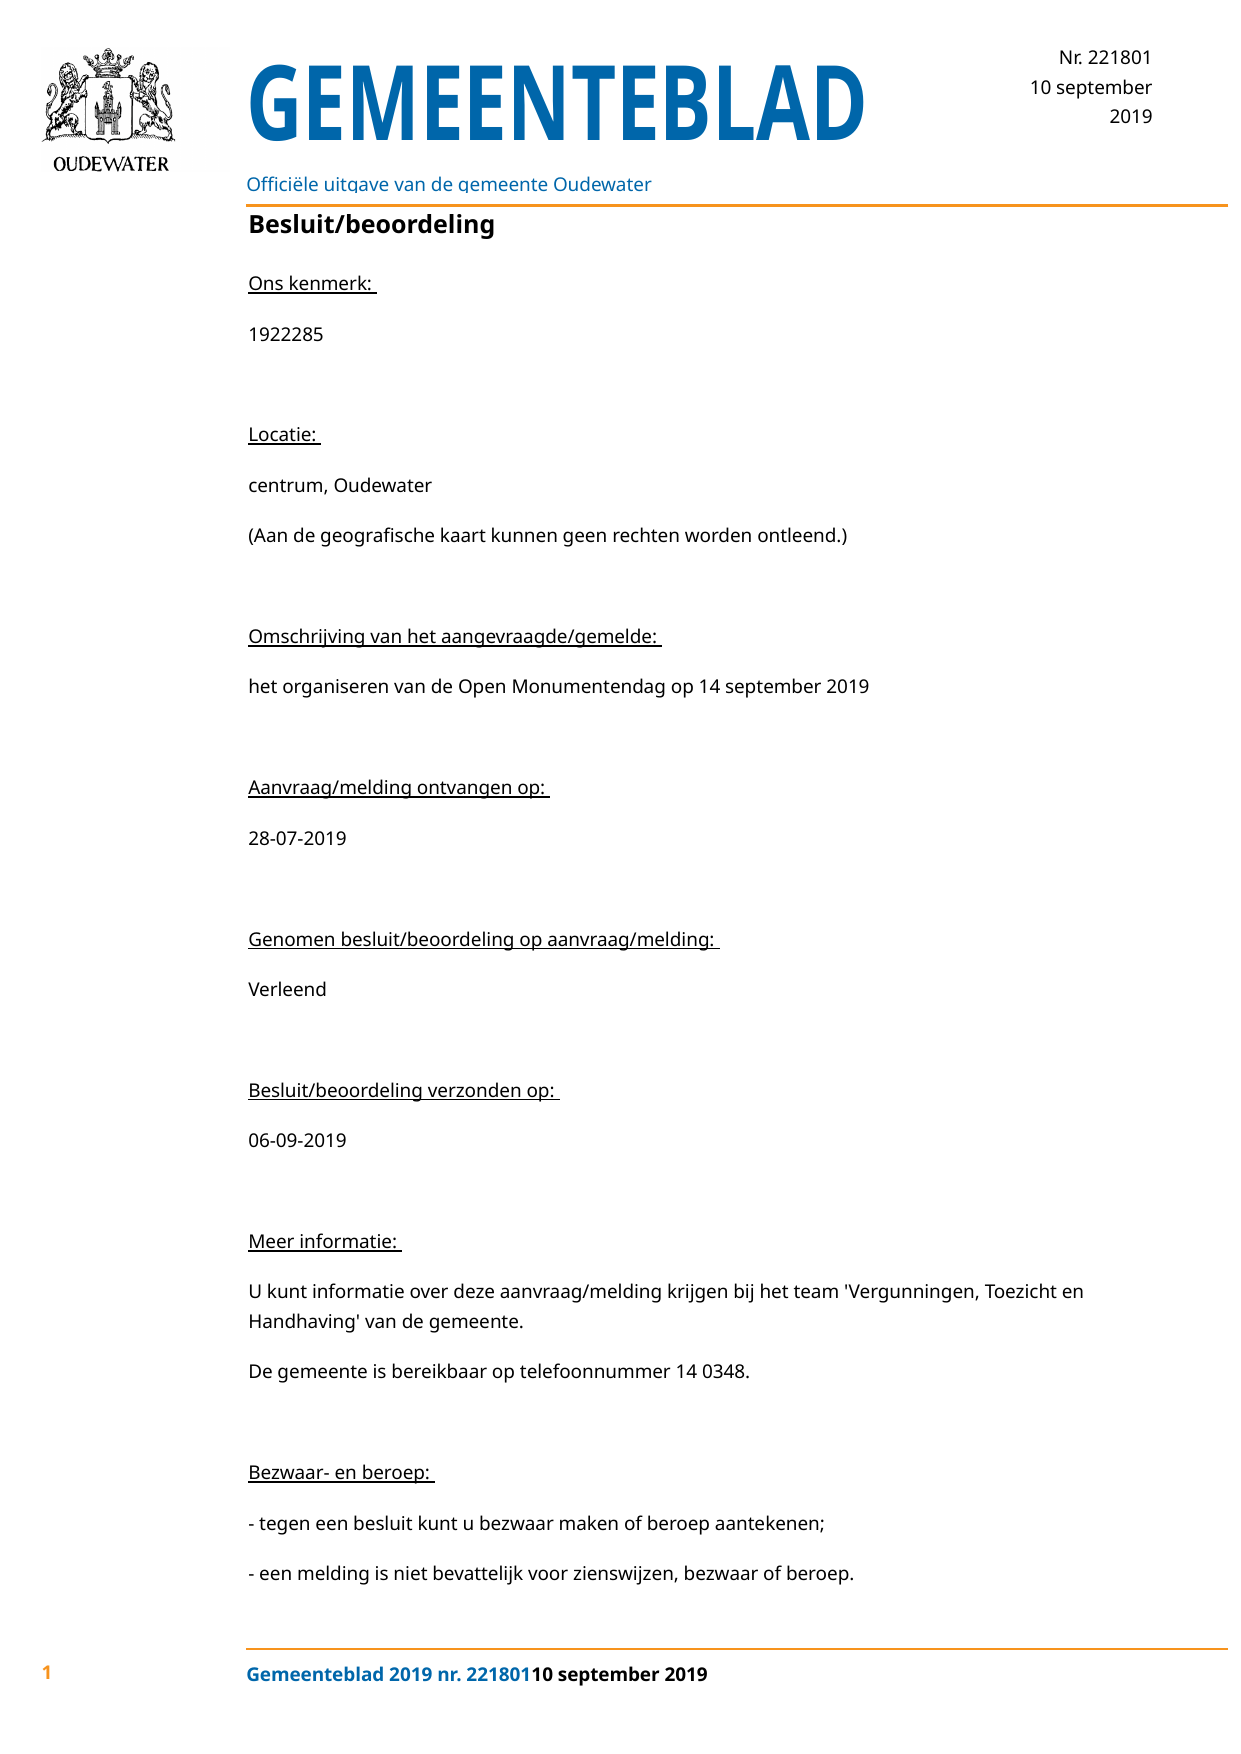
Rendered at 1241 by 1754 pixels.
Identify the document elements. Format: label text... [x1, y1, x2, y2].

picture [41, 47, 231, 172]
text het organiseren van de Open Monumentendag op 14 september 2019 [248, 674, 1152, 699]
text centrum, Oudewater [248, 472, 1152, 498]
text 1922285 [248, 321, 1152, 346]
text Genomen besluit/beoordeling op aanvraag/melding: [248, 926, 1152, 951]
text 28-07-2019 [248, 825, 1152, 851]
text (Aan de geografische kaart kunnen geen rechten worden ontleend.) [248, 522, 1152, 548]
text Bezwaar- en beroep: [248, 1459, 1152, 1485]
text Meer informatie: [248, 1228, 1152, 1254]
text Ons kenmerk: [248, 270, 1152, 296]
text De gemeente is bereikbaar op telefoonnummer 14 0348. [248, 1359, 1152, 1384]
text - een melding is niet bevattelijk voor zienswijzen, bezwaar of beroep. [248, 1560, 1152, 1586]
text Aanvraag/melding ontvangen op: [248, 774, 1152, 800]
text Besluit/beoordeling [248, 207, 1152, 241]
text 06-09-2019 [248, 1127, 1152, 1153]
text Omschrijving van het aangevraagde/gemelde: [248, 623, 1152, 649]
text Locatie: [248, 422, 1152, 447]
text Verleend [248, 976, 1152, 1002]
text - tegen een besluit kunt u bezwaar maken of beroep aantekenen; [248, 1510, 1152, 1536]
text Besluit/beoordeling verzonden op: [248, 1077, 1152, 1103]
text U kunt informatie over deze aanvraag/melding krijgen bij het team 'Vergunningen, Toezicht en Handhaving' van de gemeente. [248, 1279, 1152, 1334]
